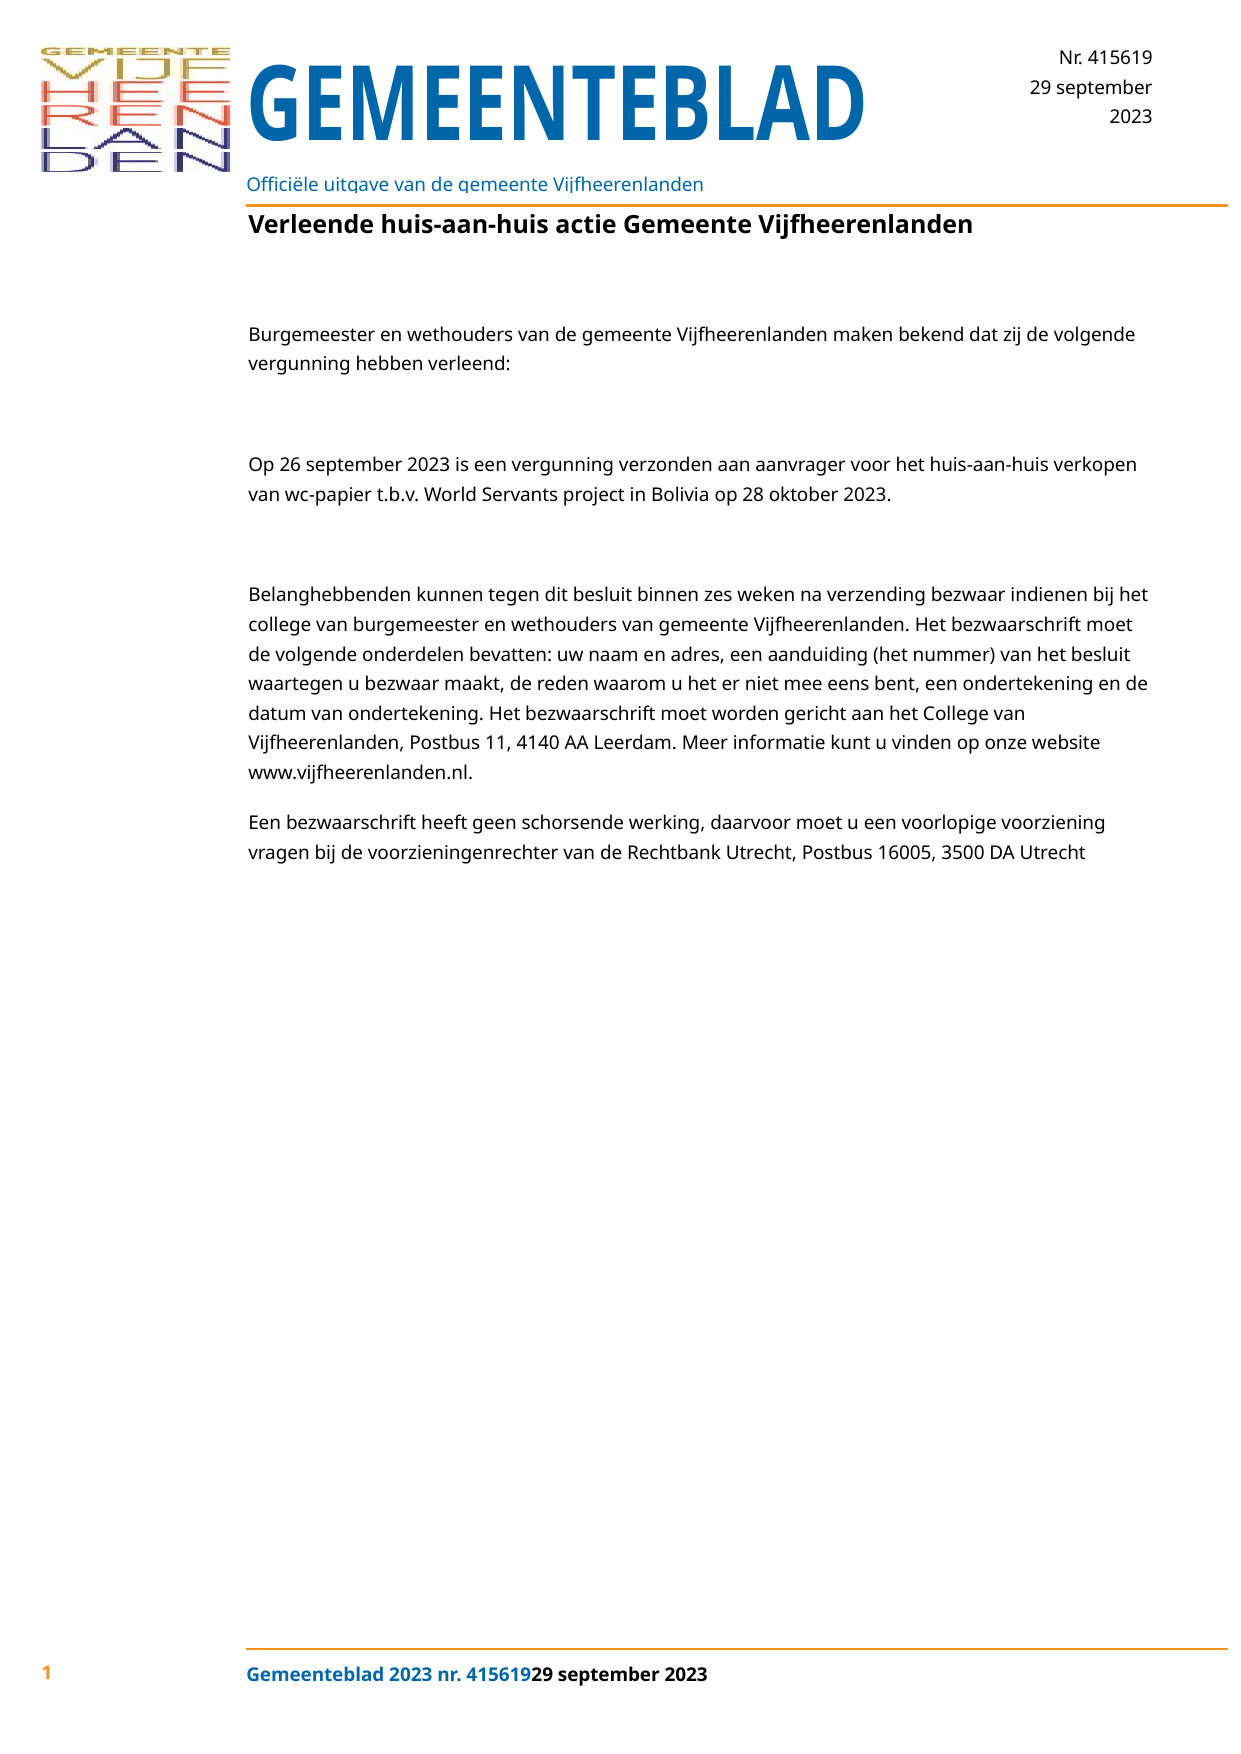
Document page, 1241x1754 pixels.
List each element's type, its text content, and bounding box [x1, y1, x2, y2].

text Burgemeester en wethouders van de gemeente Vijfheerenlanden maken bekend dat zij de volgende vergunning hebben verleend: [248, 321, 1152, 376]
text Verleende huis-aan-huis actie Gemeente Vijfheerenlanden [248, 207, 1152, 241]
text Op 26 september 2023 is een vergunning verzonden aan aanvrager voor het huis-aan-huis verkopen van wc-papier t.b.v. World Servants project in Bolivia op 28 oktober 2023. [248, 451, 1152, 506]
text Belanghebbenden kunnen tegen dit besluit binnen zes weken na verzending bezwaar indienen bij het college van burgemeester en wethouders van gemeente Vijfheerenlanden. Het bezwaarschrift moet de volgende onderdelen bevatten: uw naam en adres, een aanduiding (het nummer) van het besluit waartegen u bezwaar maakt, de reden waarom u het er niet mee eens bent, een ondertekening en de datum van ondertekening. Het bezwaarschrift moet worden gericht aan het College van Vijfheerenlanden, Postbus 11, 4140 AA Leerdam. Meer informatie kunt u vinden op onze website www.vijfheerenlanden.nl. [248, 582, 1152, 785]
text Een bezwaarschrift heeft geen schorsende werking, daarvoor moet u een voorlopige voorziening vragen bij de voorzieningenrechter van de Rechtbank Utrecht, Postbus 16005, 3500 DA Utrecht [248, 809, 1152, 865]
picture [41, 47, 231, 172]
